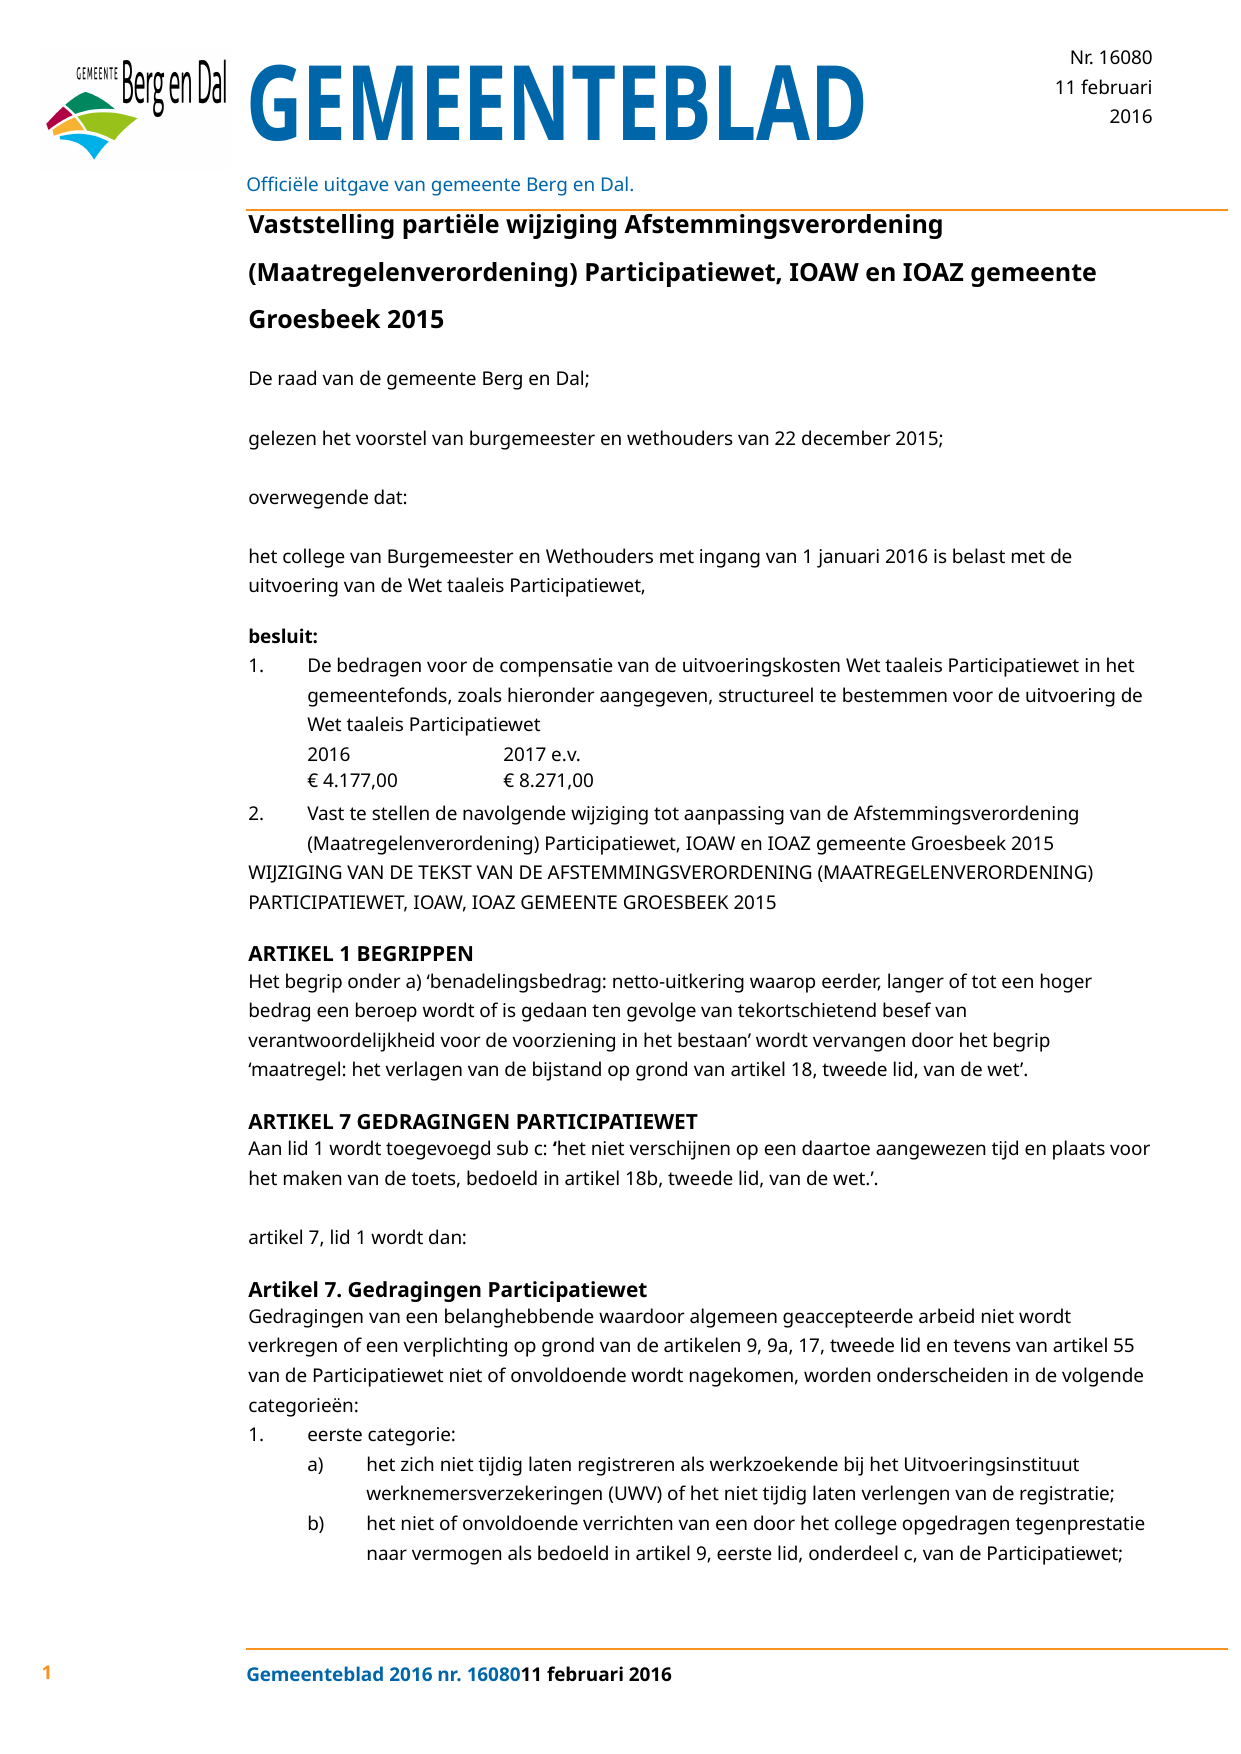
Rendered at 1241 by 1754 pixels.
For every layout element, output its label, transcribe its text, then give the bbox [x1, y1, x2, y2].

text WIJZIGING VAN DE TEKST VAN DE AFSTEMMINGSVERORDENING (MAATREGELENVERORDENING) PARTICIPATIEWET, IOAW, IOAZ GEMEENTE GROESBEEK 2015 [248, 859, 1152, 915]
text gelezen het voorstel van burgemeester en wethouders van 22 december 2015; [248, 425, 1152, 450]
text Het begrip onder a) ‘benadelingsbedrag: netto-uitkering waarop eerder, langer of tot een hoger bedrag een beroep wordt of is gedaan ten gevolge van tekortschietend besef van verantwoordelijkheid voor de voorziening in het bestaan’ wordt vervangen door het begrip ‘maatregel: het verlagen van de bijstand op grond van artikel 18, tweede lid, van de wet’. [248, 968, 1152, 1082]
list het niet of onvoldoende verrichten van een door het college opgedragen tegenprestatie naar vermogen als bedoeld in artikel 9, eerste lid, onderdeel c, van de Participatiewet; [307, 1510, 1152, 1566]
table_cell € 4.177,00 [307, 767, 503, 793]
table_header 2017 e.v. [503, 741, 1211, 767]
text besluit: [248, 623, 1152, 649]
text overwegende dat: [248, 484, 1152, 509]
table_header 2016 [307, 741, 503, 767]
text Artikel 7. Gedragingen Participatiewet [248, 1275, 1152, 1303]
list De bedragen voor de compensatie van de uitvoeringskosten Wet taaleis Participatiewet in het gemeentefonds, zoals hieronder aangegeven, structureel te bestemmen voor de uitvoering de Wet taaleis Participatiewet [248, 652, 1152, 737]
text ARTIKEL 1 BEGRIPPEN [248, 939, 1152, 968]
list Vast te stellen de navolgende wijziging tot aanpassing van de Afstemmingsverordening (Maatregelenverordening) Participatiewet, IOAW en IOAZ gemeente Groesbeek 2015 [248, 800, 1152, 856]
text artikel 7, lid 1 wordt dan: [248, 1224, 1152, 1250]
table_cell € 8.271,00 [503, 767, 1211, 793]
text De raad van de gemeente Berg en Dal; [248, 366, 1152, 391]
text Gedragingen van een belanghebbende waardoor algemeen geaccepteerde arbeid niet wordt verkregen of een verplichting op grond van de artikelen 9, 9a, 17, tweede lid en tevens van artikel 55 van de Participatiewet niet of onvoldoende wordt nagekomen, worden onderscheiden in de volgende categorieën: [248, 1303, 1152, 1418]
list het zich niet tijdig laten registreren als werkzoekende bij het Uitvoeringsinstituut werknemersverzekeringen (UWV) of het niet tijdig laten verlengen van de registratie; [307, 1451, 1152, 1506]
list eerste categorie: [248, 1421, 1152, 1447]
picture [41, 47, 231, 172]
text Aan lid 1 wordt toegevoegd sub c: ‘het niet verschijnen op een daartoe aangewezen tijd en plaats voor het maken van de toets, bedoeld in artikel 18b, tweede lid, van de wet.’. [248, 1136, 1152, 1191]
text Vaststelling partiële wijziging Afstemmingsverordening (Maatregelenverordening) Participatiewet, IOAW en IOAZ gemeente Groesbeek 2015 [248, 211, 1152, 336]
text het college van Burgemeester en Wethouders met ingang van 1 januari 2016 is belast met de uitvoering van de Wet taaleis Participatiewet, [248, 543, 1152, 598]
text ARTIKEL 7 GEDRAGINGEN PARTICIPATIEWET [248, 1107, 1152, 1136]
